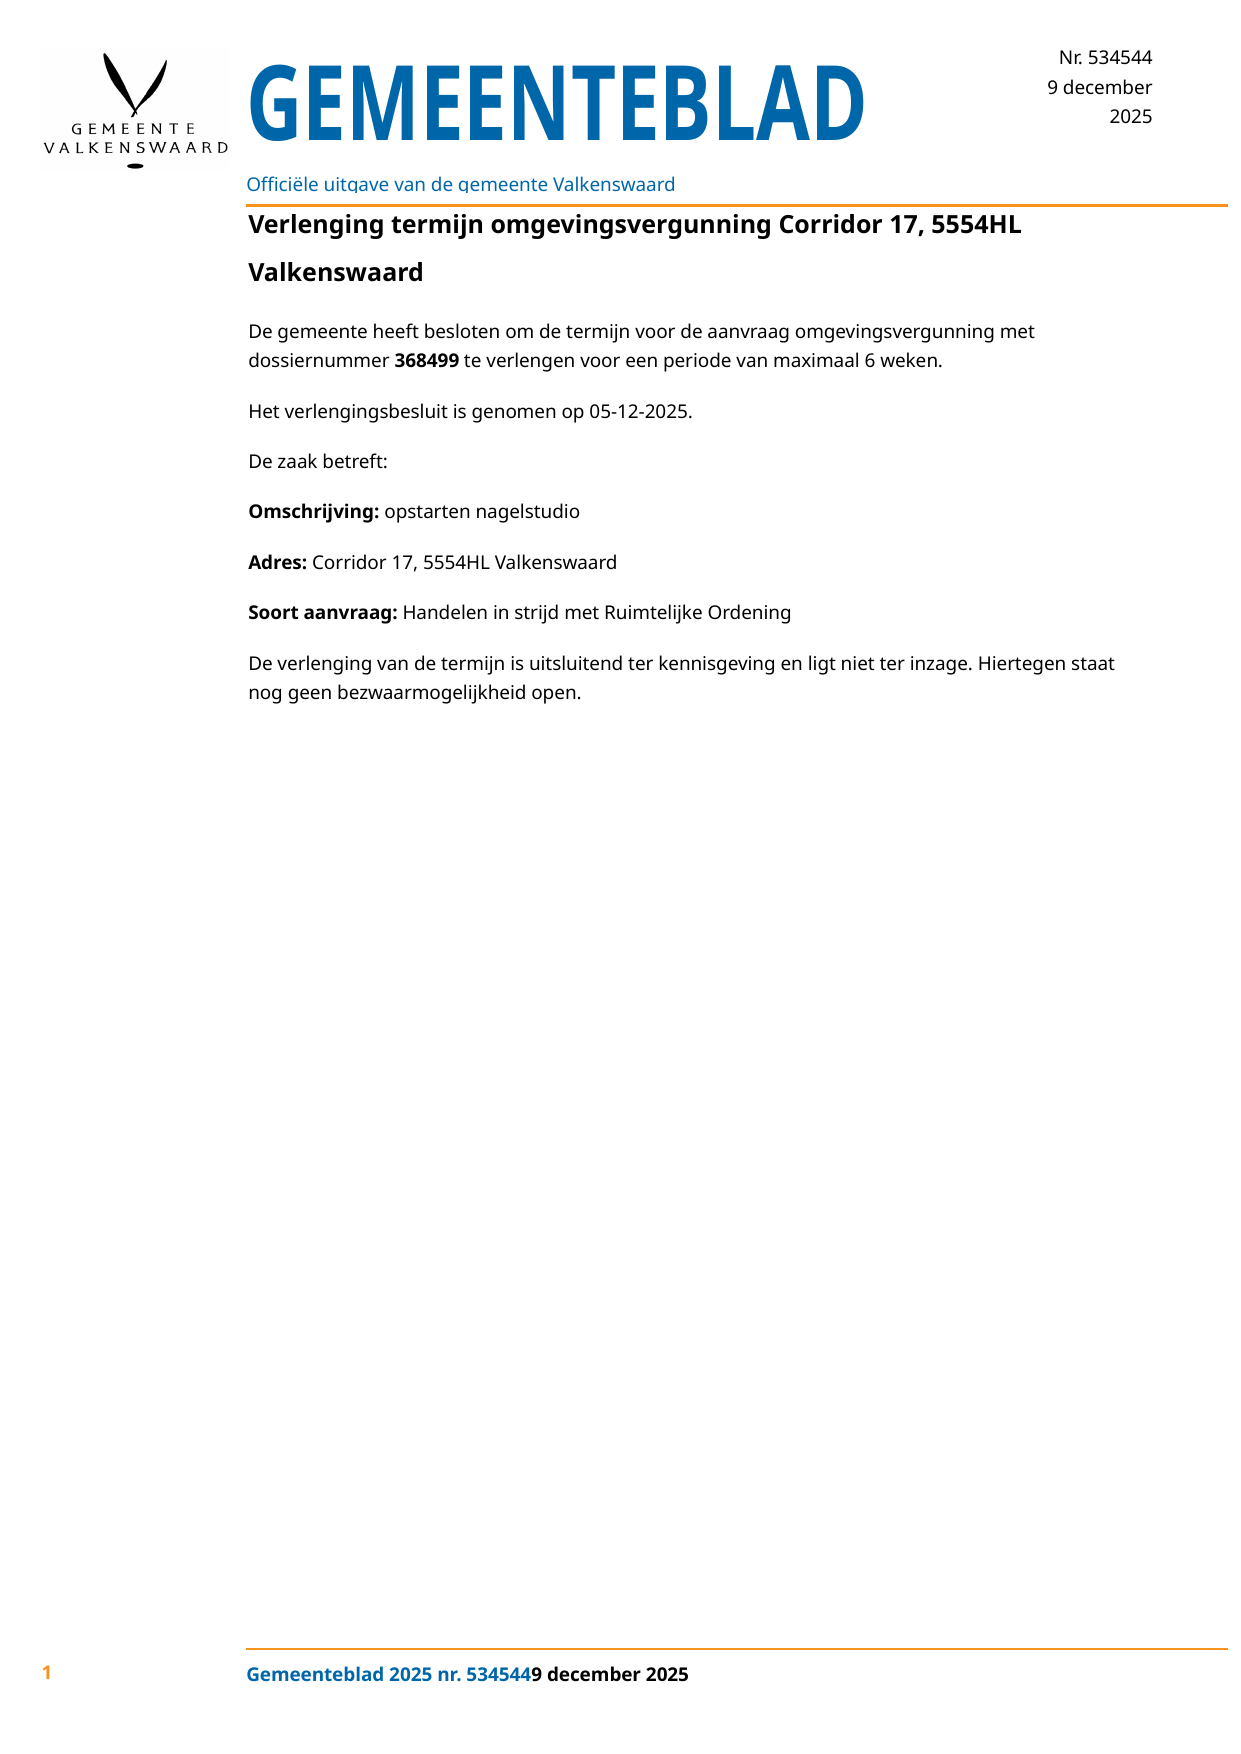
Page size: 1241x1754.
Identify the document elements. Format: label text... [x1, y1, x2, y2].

text Omschrijving: opstarten nagelstudio [248, 499, 1152, 524]
text De zaak betreft: [248, 448, 1152, 474]
picture [41, 47, 231, 172]
text Adres: Corridor 17, 5554HL Valkenswaard [248, 549, 1152, 575]
text Het verlengingsbesluit is genomen op 05-12-2025. [248, 398, 1152, 424]
text Verlenging termijn omgevingsvergunning Corridor 17, 5554HL Valkenswaard [248, 207, 1152, 288]
text De gemeente heeft besloten om de termijn voor de aanvraag omgevingsvergunning met dossiernummer 368499 te verlengen voor een periode van maximaal 6 weken. [248, 318, 1152, 373]
text Soort aanvraag: Handelen in strijd met Ruimtelijke Ordening [248, 599, 1152, 625]
text De verlenging van de termijn is uitsluitend ter kennisgeving en ligt niet ter inzage. Hiertegen staat nog geen bezwaarmogelijkheid open. [248, 650, 1152, 705]
